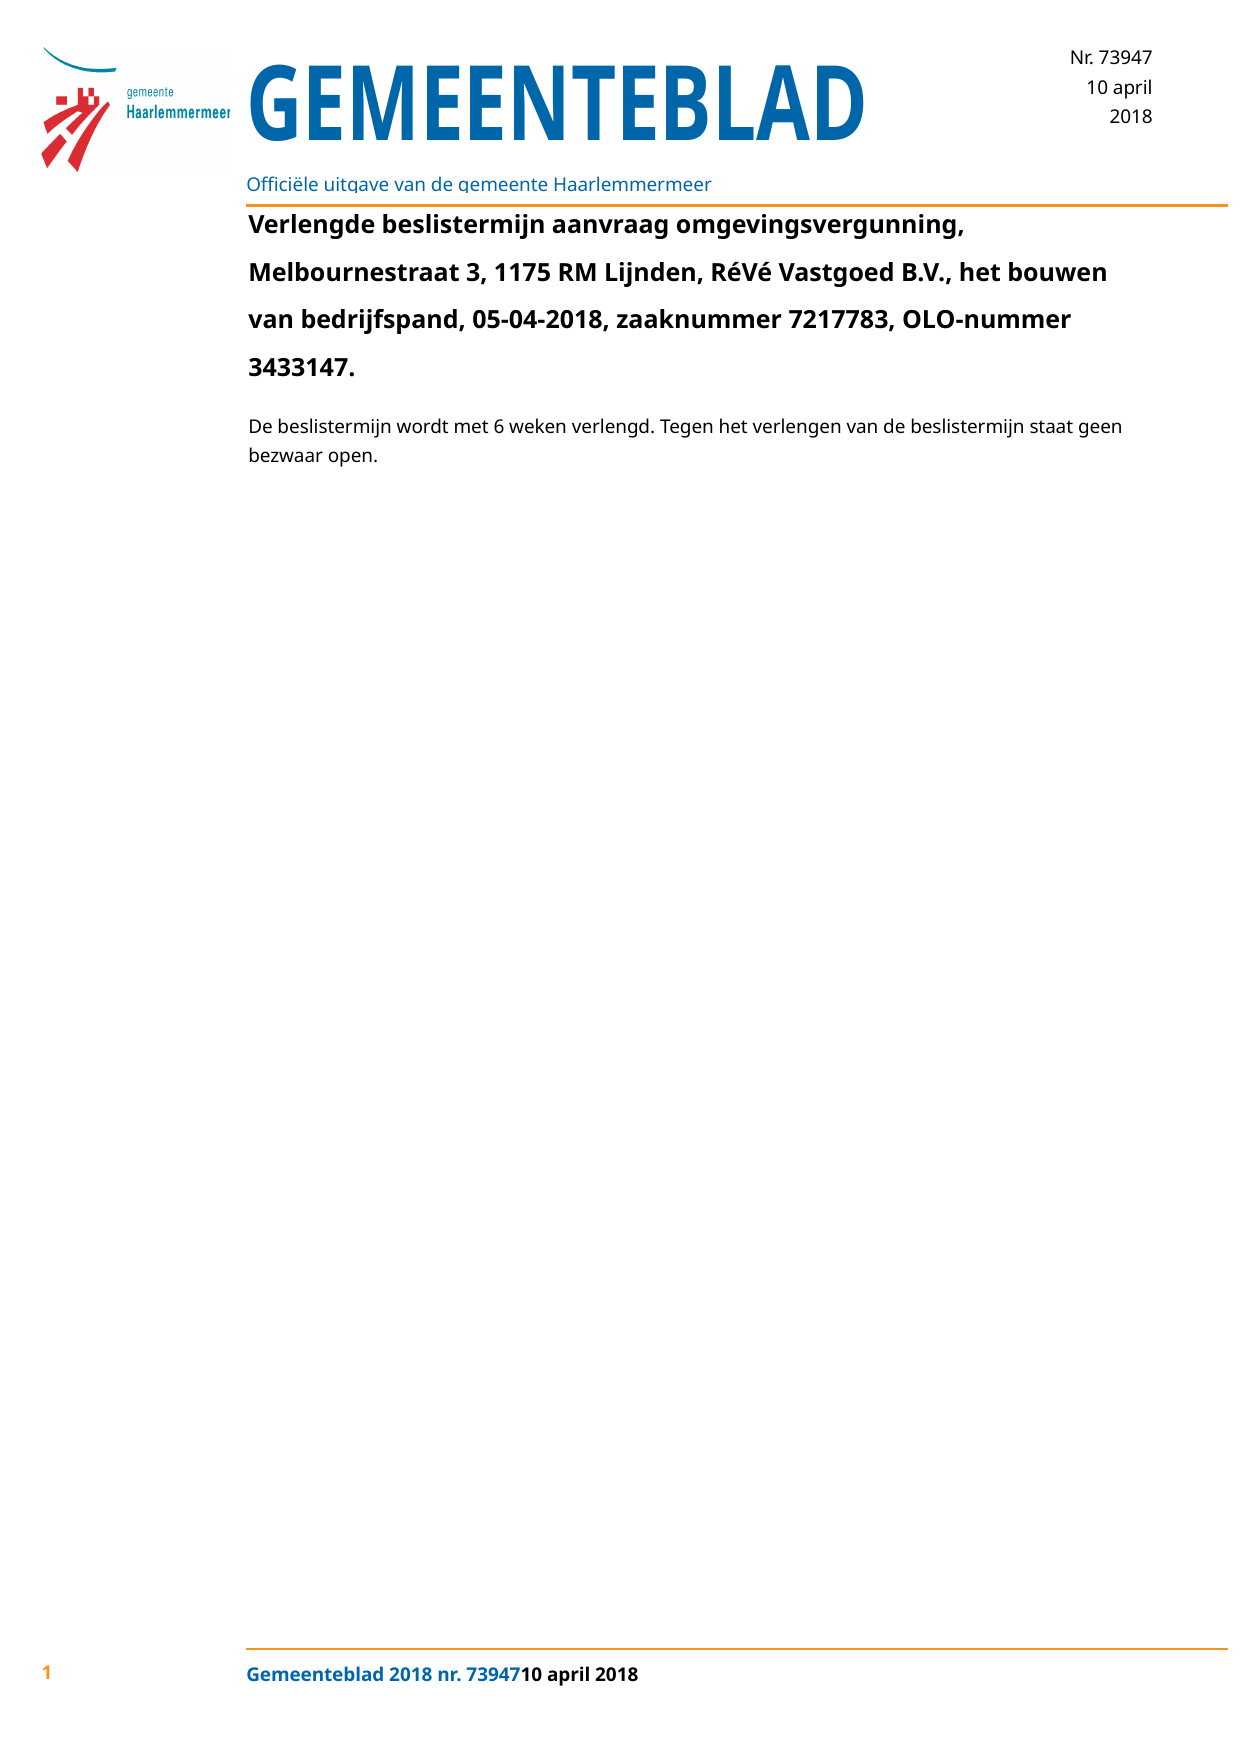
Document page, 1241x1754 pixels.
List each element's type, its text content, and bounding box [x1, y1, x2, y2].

picture [41, 47, 231, 172]
text De beslistermijn wordt met 6 weken verlengd. Tegen het verlengen van de beslistermijn staat geen bezwaar open. [248, 413, 1152, 468]
text Verlengde beslistermijn aanvraag omgevingsvergunning, Melbournestraat 3, 1175 RM Lijnden, RéVé Vastgoed B.V., het bouwen van bedrijfspand, 05-04-2018, zaaknummer 7217783, OLO-nummer 3433147. [248, 207, 1152, 384]
